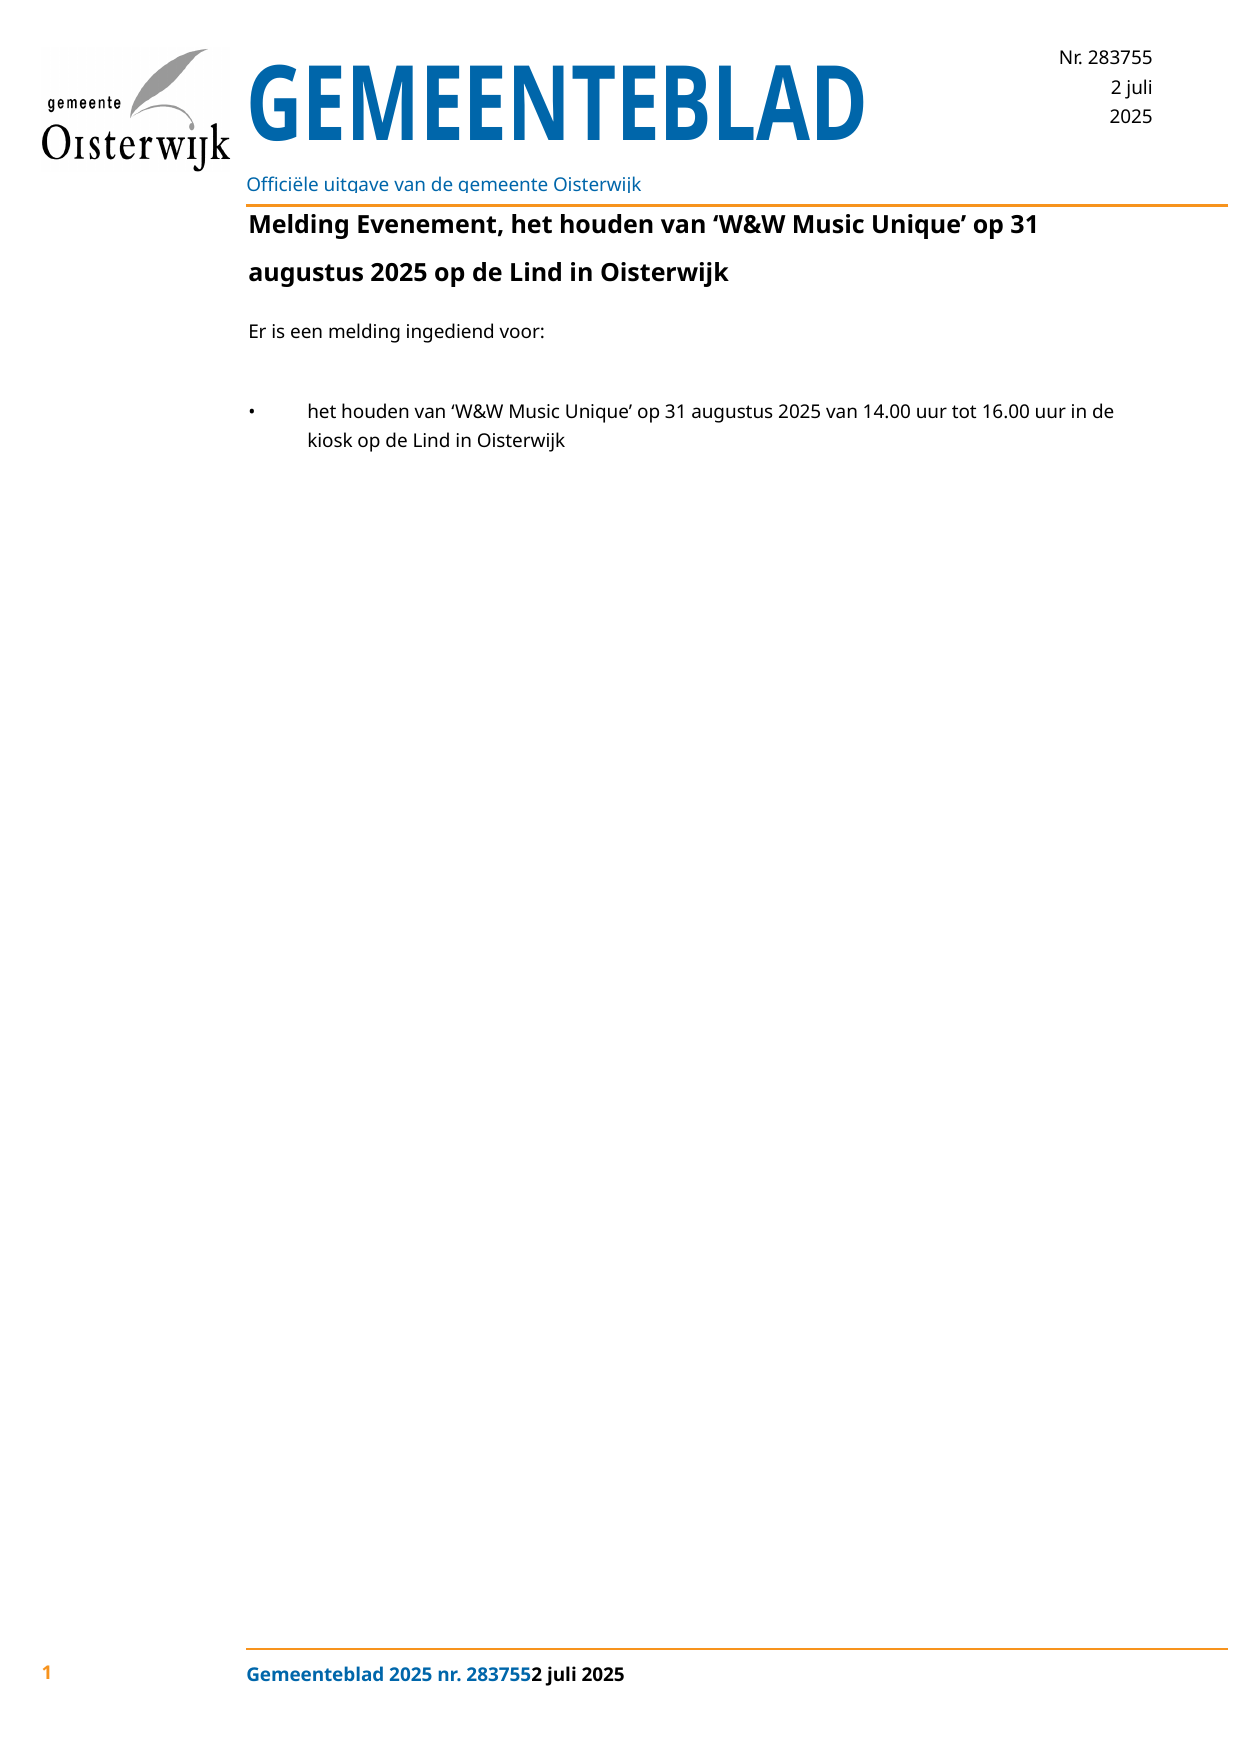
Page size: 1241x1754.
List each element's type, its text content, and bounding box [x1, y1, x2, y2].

text Melding Evenement, het houden van ‘W&W Music Unique’ op 31 augustus 2025 op de Lind in Oisterwijk [248, 207, 1152, 288]
list het houden van ‘W&W Music Unique’ op 31 augustus 2025 van 14.00 uur tot 16.00 uur in de kiosk op de Lind in Oisterwijk [248, 398, 1152, 453]
text Er is een melding ingediend voor: [248, 318, 1152, 344]
picture [41, 47, 231, 172]
